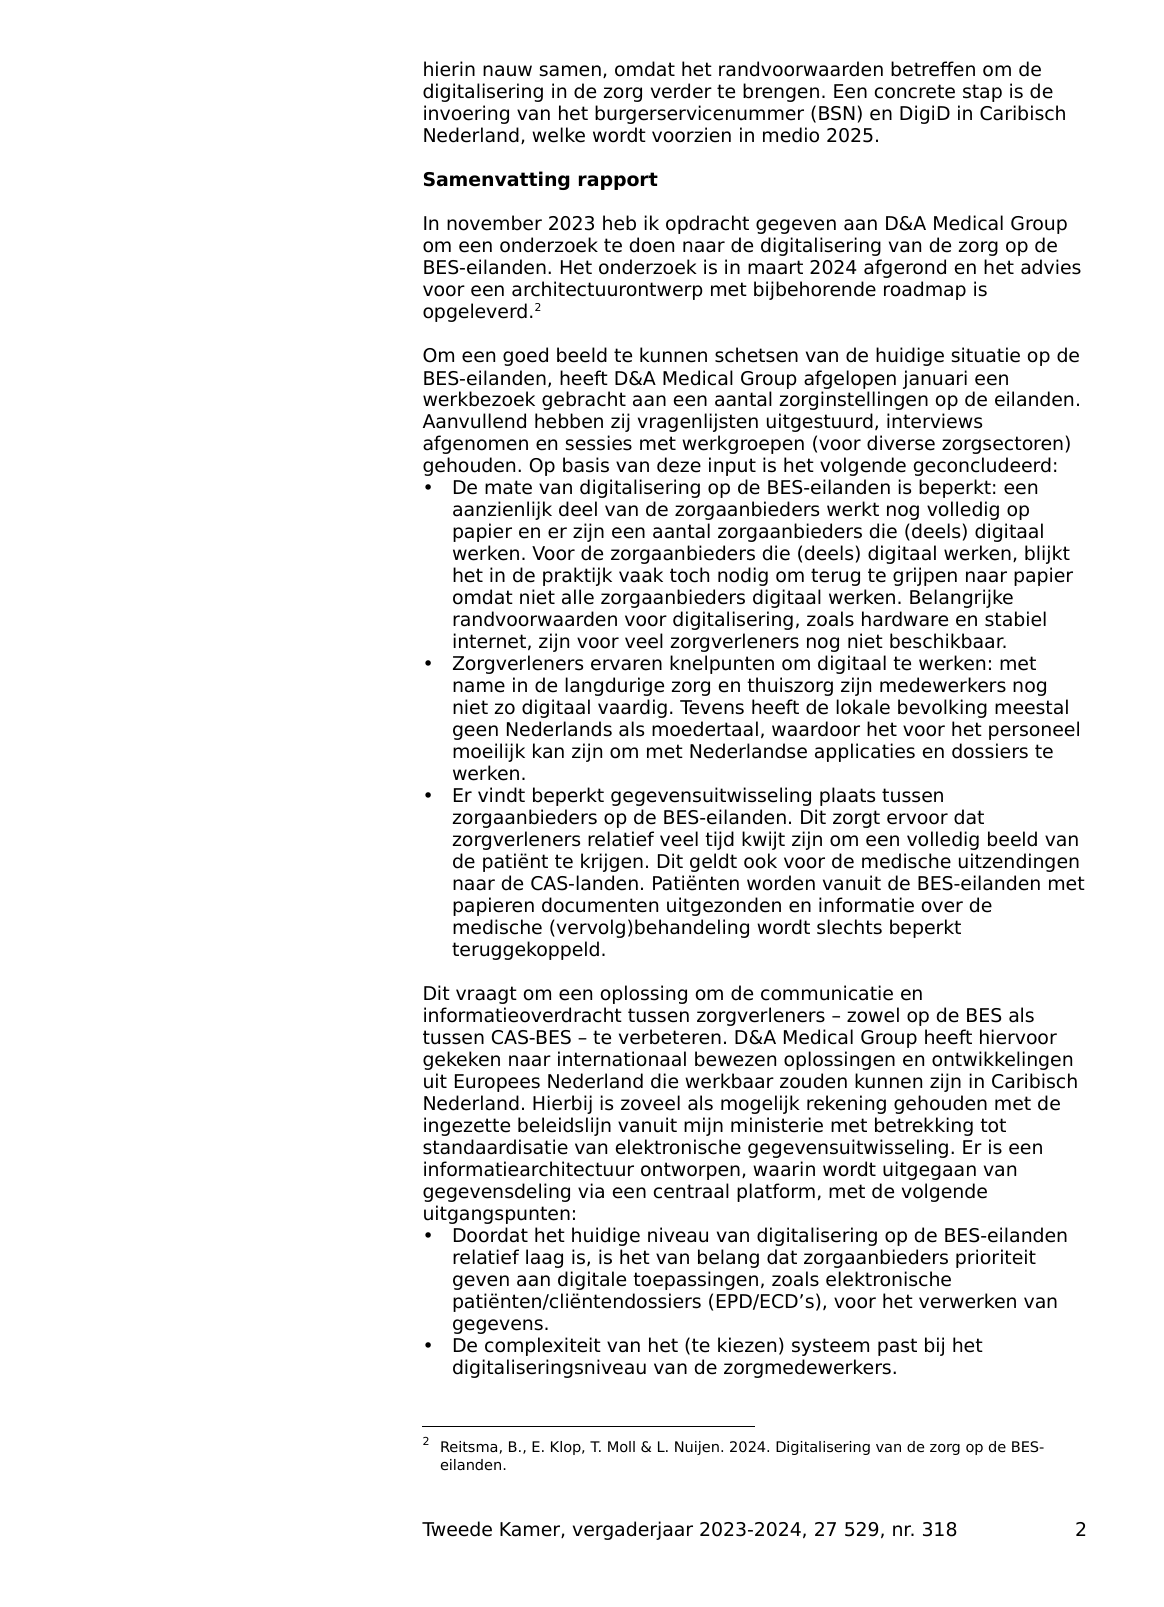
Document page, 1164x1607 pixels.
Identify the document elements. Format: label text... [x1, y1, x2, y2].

text • Doordat het huidige niveau van digitalisering op de BES-eilanden relatief laag is, is het van belang dat zorgaanbieders prioriteit geven aan digitale toepassingen, zoals elektronische patiënten/cliëntendossiers (EPD/ECD’s), voor het verwerken van gegevens. [422, 1225, 1087, 1335]
subtitle Samenvatting rapport [422, 169, 1087, 191]
text Om een goed beeld te kunnen schetsen van de huidige situatie op de BES-eilanden, heeft D&A Medical Group afgelopen januari een werkbezoek gebracht aan een aantal zorginstellingen op de eilanden. Aanvullend hebben zij vragenlijsten uitgestuurd, interviews afgenomen en sessies met werkgroepen (voor diverse zorgsectoren) gehouden. Op basis van deze input is het volgende geconcludeerd: [422, 345, 1087, 477]
text In november 2023 heb ik opdracht gegeven aan D&A Medical Group om een onderzoek te doen naar de digitalisering van de zorg op de BES-eilanden. Het onderzoek is in maart 2024 afgerond en het advies voor een architectuurontwerp met bijbehorende roadmap is opgeleverd. [422, 213, 1087, 323]
text Reitsma, B., E. Klop, T. Moll & L. Nuijen. 2024. Digitalisering van de zorg op de BES-eilanden. [422, 1435, 1087, 1474]
text • Zorgverleners ervaren knelpunten om digitaal te werken: met name in de langdurige zorg en thuiszorg zijn medewerkers nog niet zo digitaal vaardig. Tevens heeft de lokale bevolking meestal geen Nederlands als moedertaal, waardoor het voor het personeel moeilijk kan zijn om met Nederlandse applicaties en dossiers te werken. [422, 653, 1087, 785]
text • Er vindt beperkt gegevensuitwisseling plaats tussen zorgaanbieders op de BES-eilanden. Dit zorgt ervoor dat zorgverleners relatief veel tijd kwijt zijn om een volledig beeld van de patiënt te krijgen. Dit geldt ook voor de medische uitzendingen naar de CAS-landen. Patiënten worden vanuit de BES-eilanden met papieren documenten uitgezonden en informatie over de medische (vervolg)behandeling wordt slechts beperkt teruggekoppeld. [422, 785, 1087, 961]
text • De complexiteit van het (te kiezen) systeem past bij het digitaliseringsniveau van de zorgmedewerkers. [422, 1335, 1087, 1379]
text hierin nauw samen, omdat het randvoorwaarden betreffen om de digitalisering in de zorg verder te brengen. Een concrete stap is de invoering van het burgerservicenummer (BSN) en DigiD in Caribisch Nederland, welke wordt voorzien in medio 2025. [422, 59, 1087, 147]
text Dit vraagt om een oplossing om de communicatie en informatieoverdracht tussen zorgverleners – zowel op de BES als tussen CAS-BES – te verbeteren. D&A Medical Group heeft hiervoor gekeken naar internationaal bewezen oplossingen en ontwikkelingen uit Europees Nederland die werkbaar zouden kunnen zijn in Caribisch Nederland. Hierbij is zoveel als mogelijk rekening gehouden met de ingezette beleidslijn vanuit mijn ministerie met betrekking tot standaardisatie van elektronische gegevensuitwisseling. Er is een informatiearchitectuur ontworpen, waarin wordt uitgegaan van gegevensdeling via een centraal platform, met de volgende uitgangspunten: [422, 983, 1087, 1225]
text • De mate van digitalisering op de BES-eilanden is beperkt: een aanzienlijk deel van de zorgaanbieders werkt nog volledig op papier en er zijn een aantal zorgaanbieders die (deels) digitaal werken. Voor de zorgaanbieders die (deels) digitaal werken, blijkt het in de praktijk vaak toch nodig om terug te grijpen naar papier omdat niet alle zorgaanbieders digitaal werken. Belangrijke randvoorwaarden voor digitalisering, zoals hardware en stabiel internet, zijn voor veel zorgverleners nog niet beschikbaar. [422, 477, 1087, 653]
